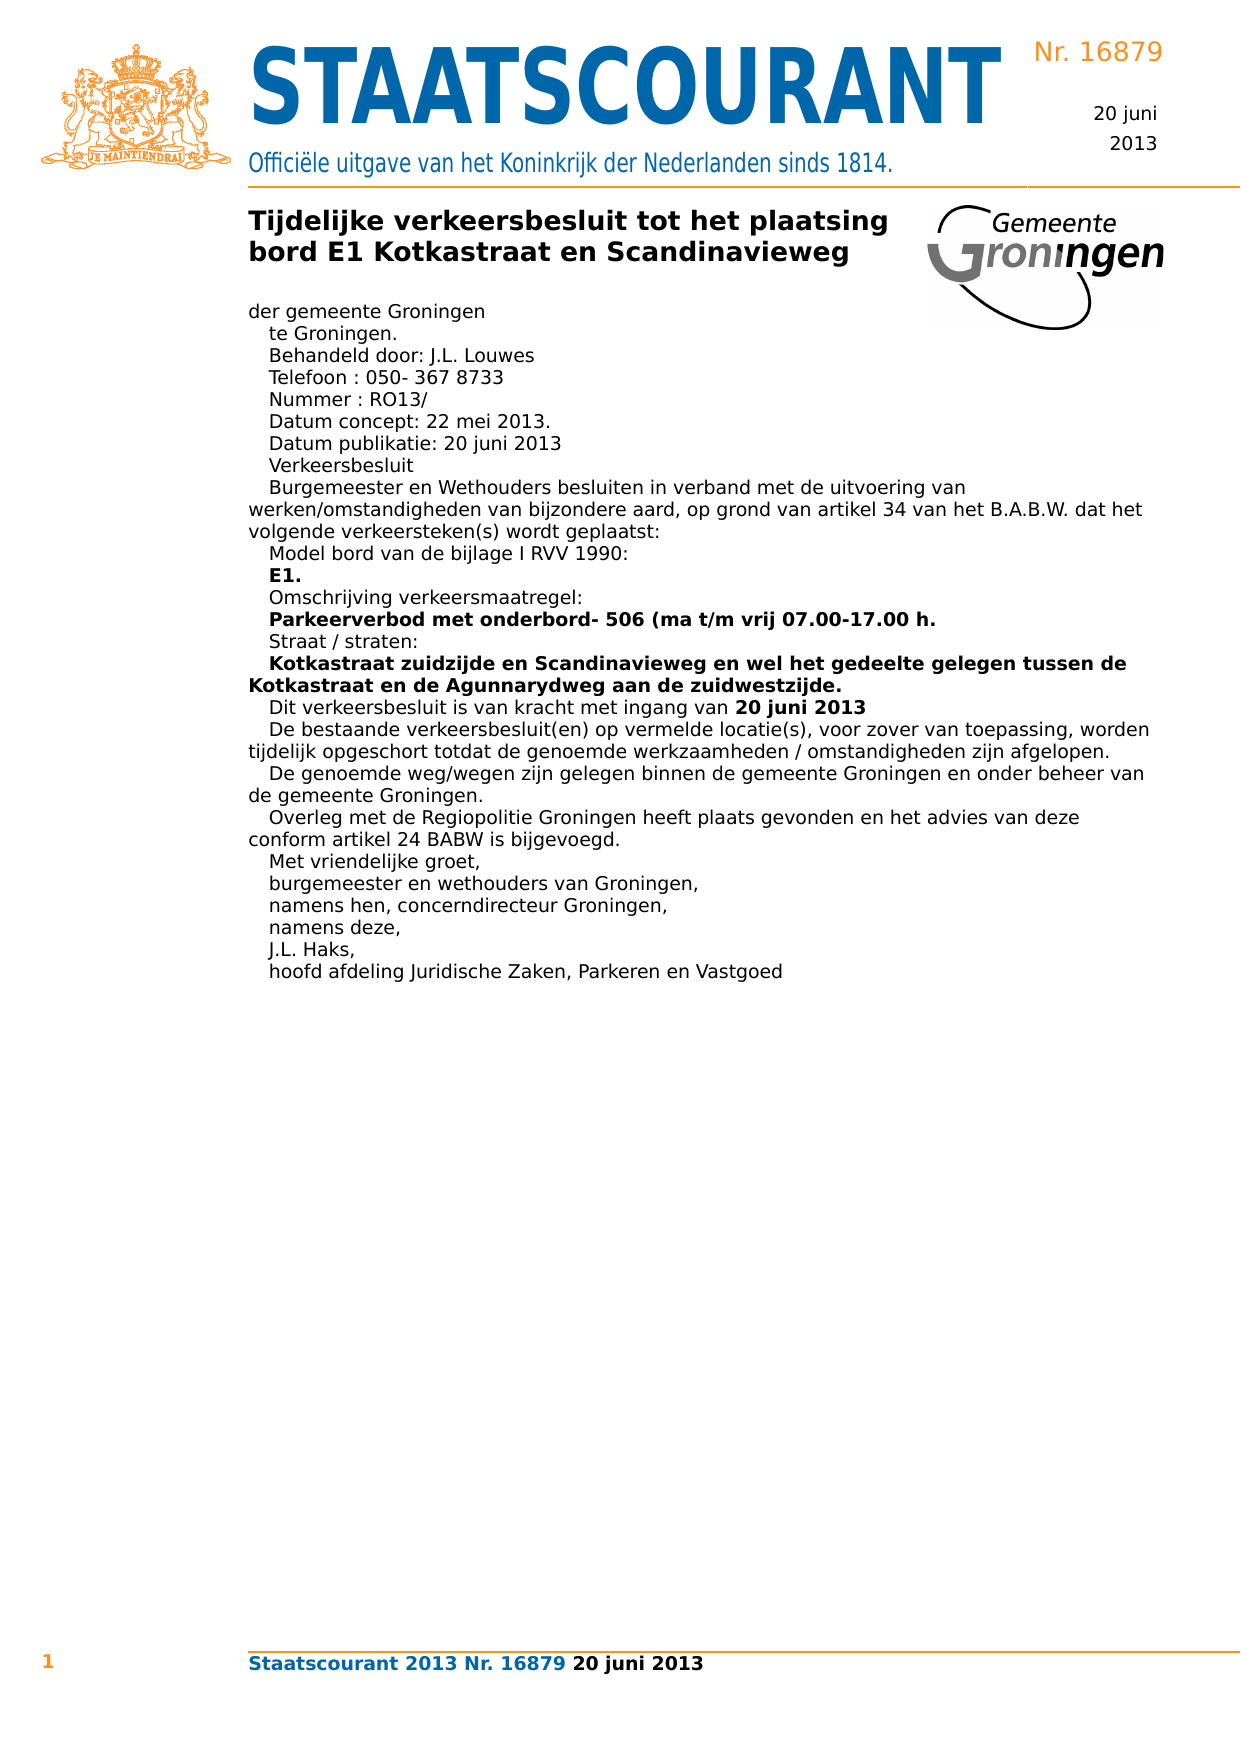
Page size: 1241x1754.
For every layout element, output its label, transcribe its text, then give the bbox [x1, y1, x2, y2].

text Dit verkeersbesluit is van kracht met ingang van 20 juni 2013 [248, 697, 1163, 719]
text Burgemeester en Wethouders besluiten in verband met de uitvoering van werken/omstandigheden van bijzondere aard, op grond van artikel 34 van het B.A.B.W. dat het volgende verkeersteken(s) wordt geplaatst: [248, 477, 1163, 543]
text der gemeente Groningen [248, 301, 927, 323]
text Behandeld door: J.L. Louwes [248, 345, 1163, 367]
text hoofd afdeling Juridische Zaken, Parkeren en Vastgoed [248, 961, 1163, 983]
text E1. [248, 565, 1163, 587]
text namens hen, concerndirecteur Groningen, [248, 895, 1163, 917]
text Parkeerverbod met onderbord- 506 (ma t/m vrij 07.00-17.00 h. [248, 609, 1163, 631]
text te Groningen. [248, 323, 1163, 345]
picture [41, 44, 231, 169]
text Kotkastraat zuidzijde en Scandinavieweg en wel het gedeelte gelegen tussen de Kotkastraat en de Agunnarydweg aan de zuidwestzijde. [248, 653, 1163, 697]
text De genoemde weg/wegen zijn gelegen binnen de gemeente Groningen en onder beheer van de gemeente Groningen. [248, 763, 1163, 807]
text De bestaande verkeersbesluit(en) op vermelde locatie(s), voor zover van toepassing, worden tijdelijk opgeschort totdat de genoemde werkzaamheden / omstandigheden zijn afgelopen. [248, 719, 1163, 763]
text Nummer : RO13/ [248, 389, 1163, 411]
text burgemeester en wethouders van Groningen, [248, 873, 1163, 895]
text Telefoon : 050- 367 8733 [248, 367, 1163, 389]
text Omschrijving verkeersmaatregel: [248, 587, 1163, 609]
text Datum publikatie: 20 juni 2013 [248, 433, 1163, 455]
text Overleg met de Regiopolitie Groningen heeft plaats gevonden en het advies van deze conform artikel 24 BABW is bijgevoegd. [248, 807, 1163, 851]
text Datum concept: 22 mei 2013. [248, 411, 1163, 433]
subtitle Tijdelijke verkeersbesluit tot het plaatsing bord E1 Kotkastraat en Scandinavieweg [248, 206, 927, 268]
text Model bord van de bijlage I RVV 1990: [248, 543, 1163, 565]
text J.L. Haks, [248, 939, 1163, 961]
text Straat / straten: [248, 631, 1163, 653]
text namens deze, [248, 917, 1163, 939]
text Met vriendelijke groet, [248, 851, 1163, 873]
picture [927, 205, 1164, 330]
text Verkeersbesluit [248, 455, 1163, 477]
